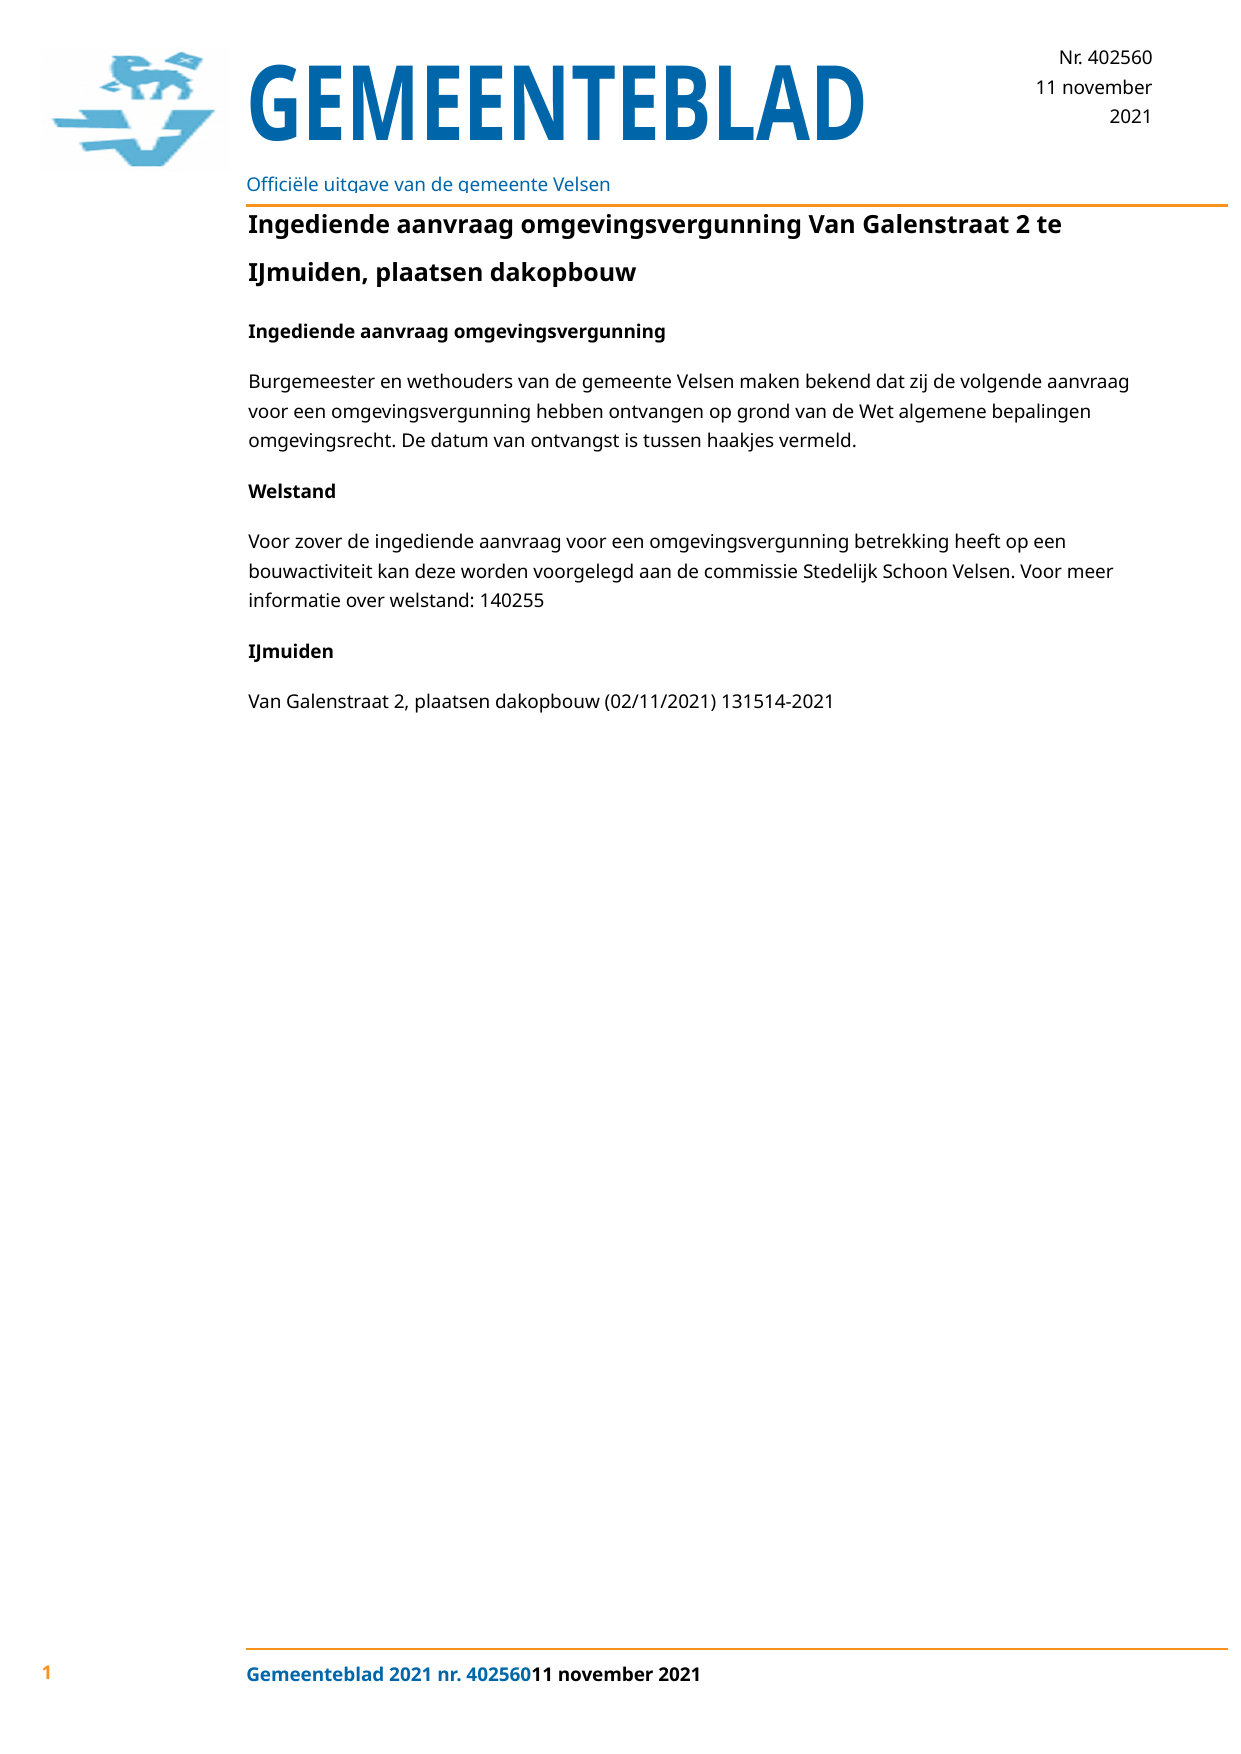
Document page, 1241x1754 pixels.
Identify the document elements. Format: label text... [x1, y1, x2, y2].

text Van Galenstraat 2, plaatsen dakopbouw (02/11/2021) 131514-2021 [248, 688, 1152, 714]
text Welstand [248, 478, 1152, 504]
text IJmuiden [248, 638, 1152, 664]
picture [41, 47, 231, 172]
text Burgemeester en wethouders van de gemeente Velsen maken bekend dat zij de volgende aanvraag voor een omgevingsvergunning hebben ontvangen op grond van de Wet algemene bepalingen omgevingsrecht. De datum van ontvangst is tussen haakjes vermeld. [248, 368, 1152, 453]
text Ingediende aanvraag omgevingsvergunning [248, 318, 1152, 344]
text Voor zover de ingediende aanvraag voor een omgevingsvergunning betrekking heeft op een bouwactiviteit kan deze worden voorgelegd aan de commissie Stedelijk Schoon Velsen. Voor meer informatie over welstand: 140255 [248, 528, 1152, 613]
text Ingediende aanvraag omgevingsvergunning Van Galenstraat 2 te IJmuiden, plaatsen dakopbouw [248, 207, 1152, 288]
